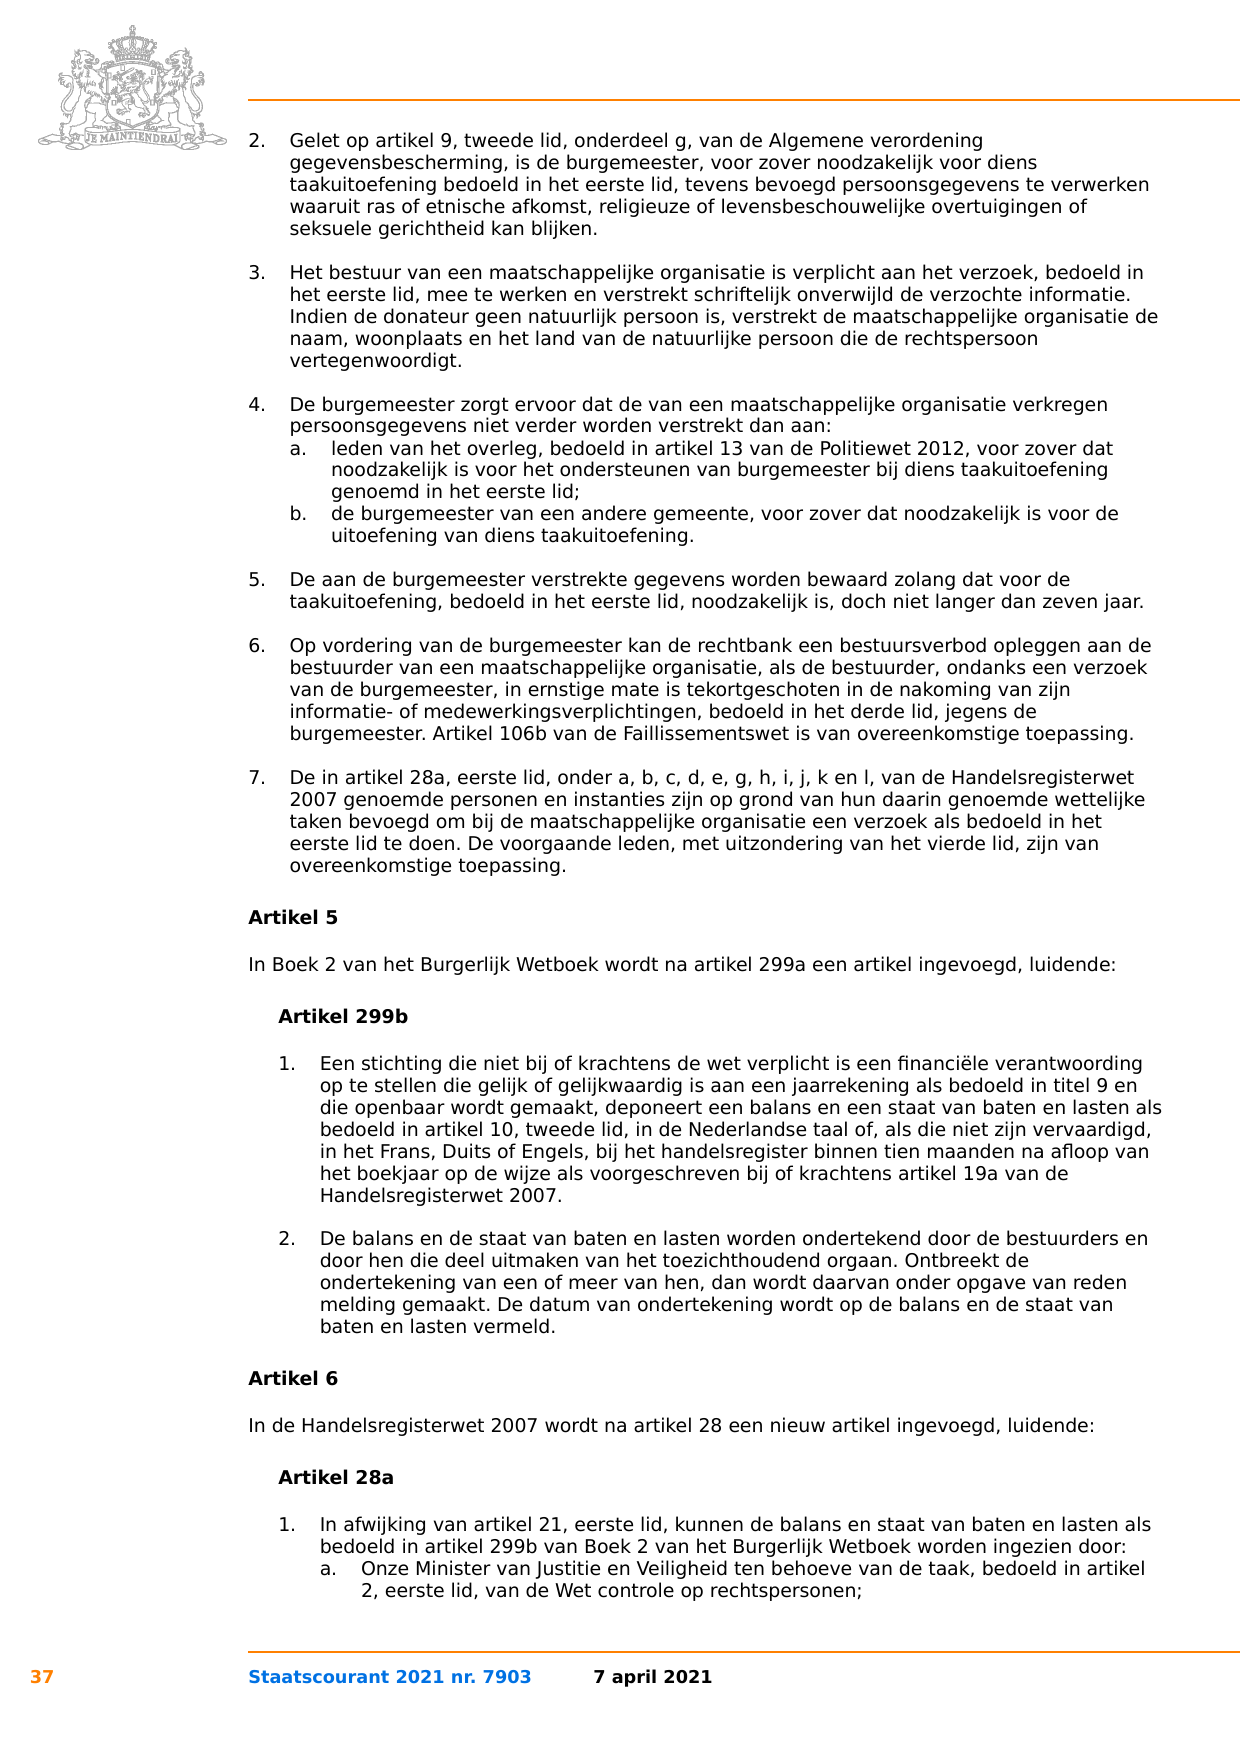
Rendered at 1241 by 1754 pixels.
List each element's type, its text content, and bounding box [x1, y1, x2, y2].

subtitle Artikel 6 [248, 1368, 1163, 1390]
text 1. Een stichting die niet bij of krachtens de wet verplicht is een financiële verantwoording op te stellen die gelijk of gelijkwaardig is aan een jaarrekening als bedoeld in titel 9 en die openbaar wordt gemaakt, deponeert een balans en een staat van baten en lasten als bedoeld in artikel 10, tweede lid, in de Nederlandse taal of, als die niet zijn vervaardigd, in het Frans, Duits of Engels, bij het handelsregister binnen tien maanden na afloop van het boekjaar op de wijze als voorgeschreven bij of krachtens artikel 19a van de Handelsregisterwet 2007. [278, 1053, 1163, 1206]
text 7. De in artikel 28a, eerste lid, onder a, b, c, d, e, g, h, i, j, k en l, van de Handelsregisterwet 2007 genoemde personen en instanties zijn op grond van hun daarin genoemde wettelijke taken bevoegd om bij de maatschappelijke organisatie een verzoek als bedoeld in het eerste lid te doen. De voorgaande leden, met uitzondering van het vierde lid, zijn van overeenkomstige toepassing. [248, 767, 1163, 877]
text 2. De balans en de staat van baten en lasten worden ondertekend door de bestuurders en door hen die deel uitmaken van het toezichthoudend orgaan. Ontbreekt de ondertekening van een of meer van hen, dan wordt daarvan onder opgave van reden melding gemaakt. De datum van ondertekening wordt op de balans en de staat van baten en lasten vermeld. [278, 1228, 1163, 1338]
picture [38, 25, 227, 150]
subtitle Artikel 28a [278, 1467, 1163, 1489]
subtitle Artikel 299b [278, 1006, 1163, 1028]
text 6. Op vordering van de burgemeester kan de rechtbank een bestuursverbod opleggen aan de bestuurder van een maatschappelijke organisatie, als de bestuurder, ondanks een verzoek van de burgemeester, in ernstige mate is tekortgeschoten in de nakoming van zijn informatie- of medewerkingsverplichtingen, bedoeld in het derde lid, jegens de burgemeester. Artikel 106b van de Faillissementswet is van overeenkomstige toepassing. [248, 635, 1163, 745]
text 3. Het bestuur van een maatschappelijke organisatie is verplicht aan het verzoek, bedoeld in het eerste lid, mee te werken en verstrekt schriftelijk onverwijld de verzochte informatie. Indien de donateur geen natuurlijk persoon is, verstrekt de maatschappelijke organisatie de naam, woonplaats en het land van de natuurlijke persoon die de rechtspersoon vertegenwoordigt. [248, 262, 1163, 372]
text In Boek 2 van het Burgerlijk Wetboek wordt na artikel 299a een artikel ingevoegd, luidende: [248, 954, 1163, 976]
text a. leden van het overleg, bedoeld in artikel 13 van de Politiewet 2012, voor zover dat noodzakelijk is voor het ondersteunen van burgemeester bij diens taakuitoefening genoemd in het eerste lid; [289, 437, 1163, 503]
text 2. Gelet op artikel 9, tweede lid, onderdeel g, van de Algemene verordening gegevensbescherming, is de burgemeester, voor zover noodzakelijk voor diens taakuitoefening bedoeld in het eerste lid, tevens bevoegd persoonsgegevens te verwerken waaruit ras of etnische afkomst, religieuze of levensbeschouwelijke overtuigingen of seksuele gerichtheid kan blijken. [248, 130, 1163, 240]
text 1. In afwijking van artikel 21, eerste lid, kunnen de balans en staat van baten en lasten als bedoeld in artikel 299b van Boek 2 van het Burgerlijk Wetboek worden ingezien door: [278, 1514, 1163, 1558]
text a. Onze Minister van Justitie en Veiligheid ten behoeve van de taak, bedoeld in artikel 2, eerste lid, van de Wet controle op rechtspersonen; [319, 1558, 1163, 1602]
subtitle Artikel 5 [248, 907, 1163, 929]
text 5. De aan de burgemeester verstrekte gegevens worden bewaard zolang dat voor de taakuitoefening, bedoeld in het eerste lid, noodzakelijk is, doch niet langer dan zeven jaar. [248, 569, 1163, 613]
text b. de burgemeester van een andere gemeente, voor zover dat noodzakelijk is voor de uitoefening van diens taakuitoefening. [289, 503, 1163, 547]
text In de Handelsregisterwet 2007 wordt na artikel 28 een nieuw artikel ingevoegd, luidende: [248, 1415, 1163, 1437]
text 4. De burgemeester zorgt ervoor dat de van een maatschappelijke organisatie verkregen persoonsgegevens niet verder worden verstrekt dan aan: [248, 393, 1163, 437]
